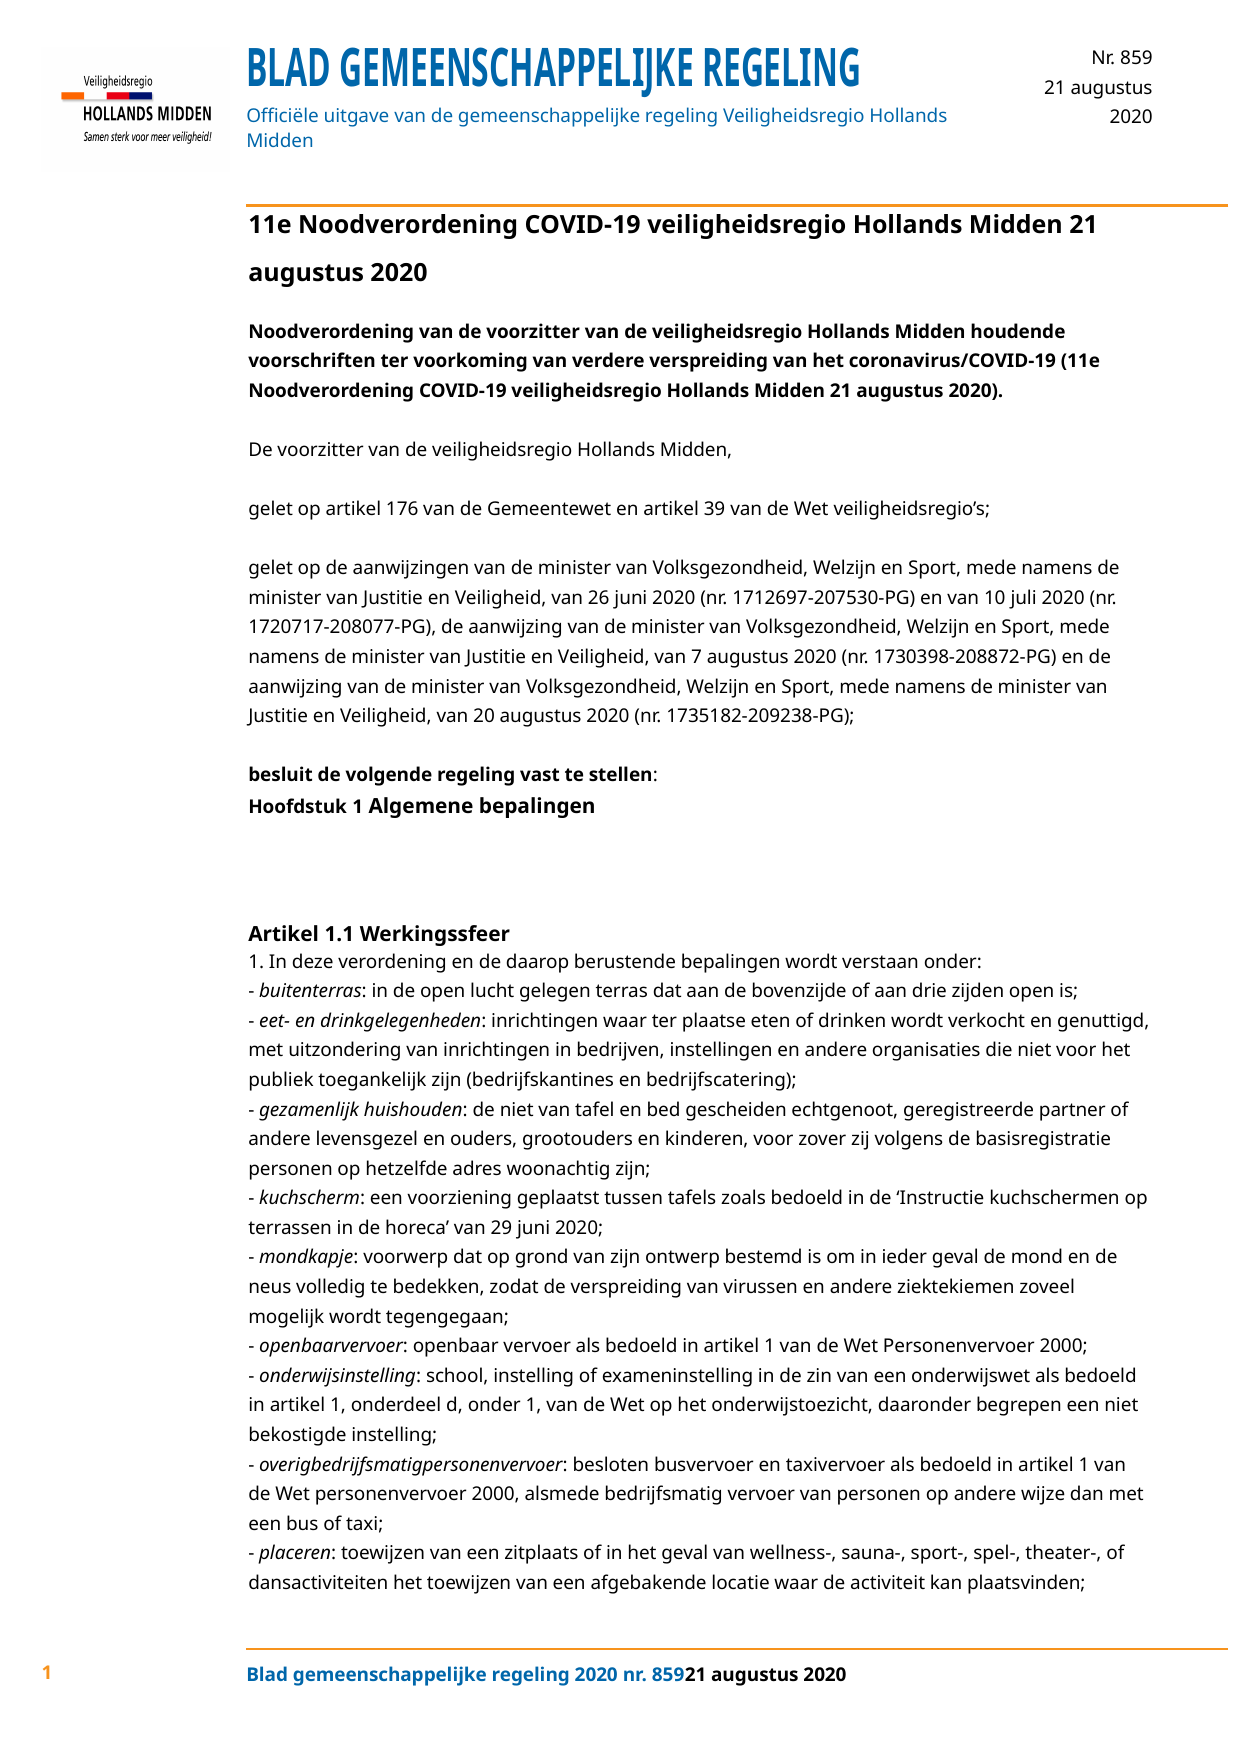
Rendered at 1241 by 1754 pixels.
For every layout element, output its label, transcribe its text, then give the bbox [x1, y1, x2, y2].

text 1. In deze verordening en de daarop berustende bepalingen wordt verstaan onder: [248, 948, 1152, 973]
text - kuchscherm: een voorziening geplaatst tussen tafels zoals bedoeld in de ‘Instructie kuchschermen op terrassen in de horeca’ van 29 juni 2020; [248, 1184, 1152, 1240]
text gelet op de aanwijzingen van de minister van Volksgezondheid, Welzijn en Sport, mede namens de minister van Justitie en Veiligheid, van 26 juni 2020 (nr. 1712697-207530-PG) en van 10 juli 2020 (nr. 1720717-208077-PG), de aanwijzing van de minister van Volksgezondheid, Welzijn en Sport, mede namens de minister van Justitie en Veiligheid, van 7 augustus 2020 (nr. 1730398-208872-PG) en de aanwijzing van de minister van Volksgezondheid, Welzijn en Sport, mede namens de minister van Justitie en Veiligheid, van 20 augustus 2020 (nr. 1735182-209238-PG); [248, 554, 1152, 728]
text Artikel 1.1 Werkingssfeer [248, 919, 1152, 948]
text - overigbedrijfsmatigpersonenvervoer: besloten busvervoer en taxivervoer als bedoeld in artikel 1 van de Wet personenvervoer 2000, alsmede bedrijfsmatig vervoer van personen op andere wijze dan met een bus of taxi; [248, 1451, 1152, 1536]
text - openbaarvervoer: openbaar vervoer als bedoeld in artikel 1 van de Wet Personenvervoer 2000; [248, 1332, 1152, 1358]
picture [41, 47, 231, 172]
text Noodverordening van de voorzitter van de veiligheidsregio Hollands Midden houdende voorschriften ter voorkoming van verdere verspreiding van het coronavirus/COVID-19 (11e Noodverordening COVID-19 veiligheidsregio Hollands Midden 21 augustus 2020). [248, 318, 1152, 403]
text 11e Noodverordening COVID-19 veiligheidsregio Hollands Midden 21 augustus 2020 [248, 207, 1152, 288]
text De voorzitter van de veiligheidsregio Hollands Midden, [248, 436, 1152, 462]
text - mondkapje: voorwerp dat op grond van zijn ontwerp bestemd is om in ieder geval de mond en de neus volledig te bedekken, zodat de verspreiding van virussen en andere ziektekiemen zoveel mogelijk wordt tegengegaan; [248, 1244, 1152, 1328]
text - gezamenlijk huishouden: de niet van tafel en bed gescheiden echtgenoot, geregistreerde partner of andere levensgezel en ouders, grootouders en kinderen, voor zover zij volgens de basisregistratie personen op hetzelfde adres woonachtig zijn; [248, 1096, 1152, 1181]
text - placeren: toewijzen van een zitplaats of in het geval van wellness-, sauna-, sport-, spel-, theater-, of dansactiviteiten het toewijzen van een afgebakende locatie waar de activiteit kan plaatsvinden; [248, 1539, 1152, 1595]
text Hoofdstuk 1 Algemene bepalingen [248, 791, 1152, 820]
text besluit de volgende regeling vast te stellen: [248, 762, 1152, 787]
text gelet op artikel 176 van de Gemeentewet en artikel 39 van de Wet veiligheidsregio’s; [248, 495, 1152, 521]
text - onderwijsinstelling: school, instelling of exameninstelling in de zin van een onderwijswet als bedoeld in artikel 1, onderdeel d, onder 1, van de Wet op het onderwijstoezicht, daaronder begrepen een niet bekostigde instelling; [248, 1362, 1152, 1447]
text - eet- en drinkgelegenheden: inrichtingen waar ter plaatse eten of drinken wordt verkocht en genuttigd, met uitzondering van inrichtingen in bedrijven, instellingen en andere organisaties die niet voor het publiek toegankelijk zijn (bedrijfskantines en bedrijfscatering); [248, 1007, 1152, 1092]
text - buitenterras: in de open lucht gelegen terras dat aan de bovenzijde of aan drie zijden open is; [248, 977, 1152, 1003]
